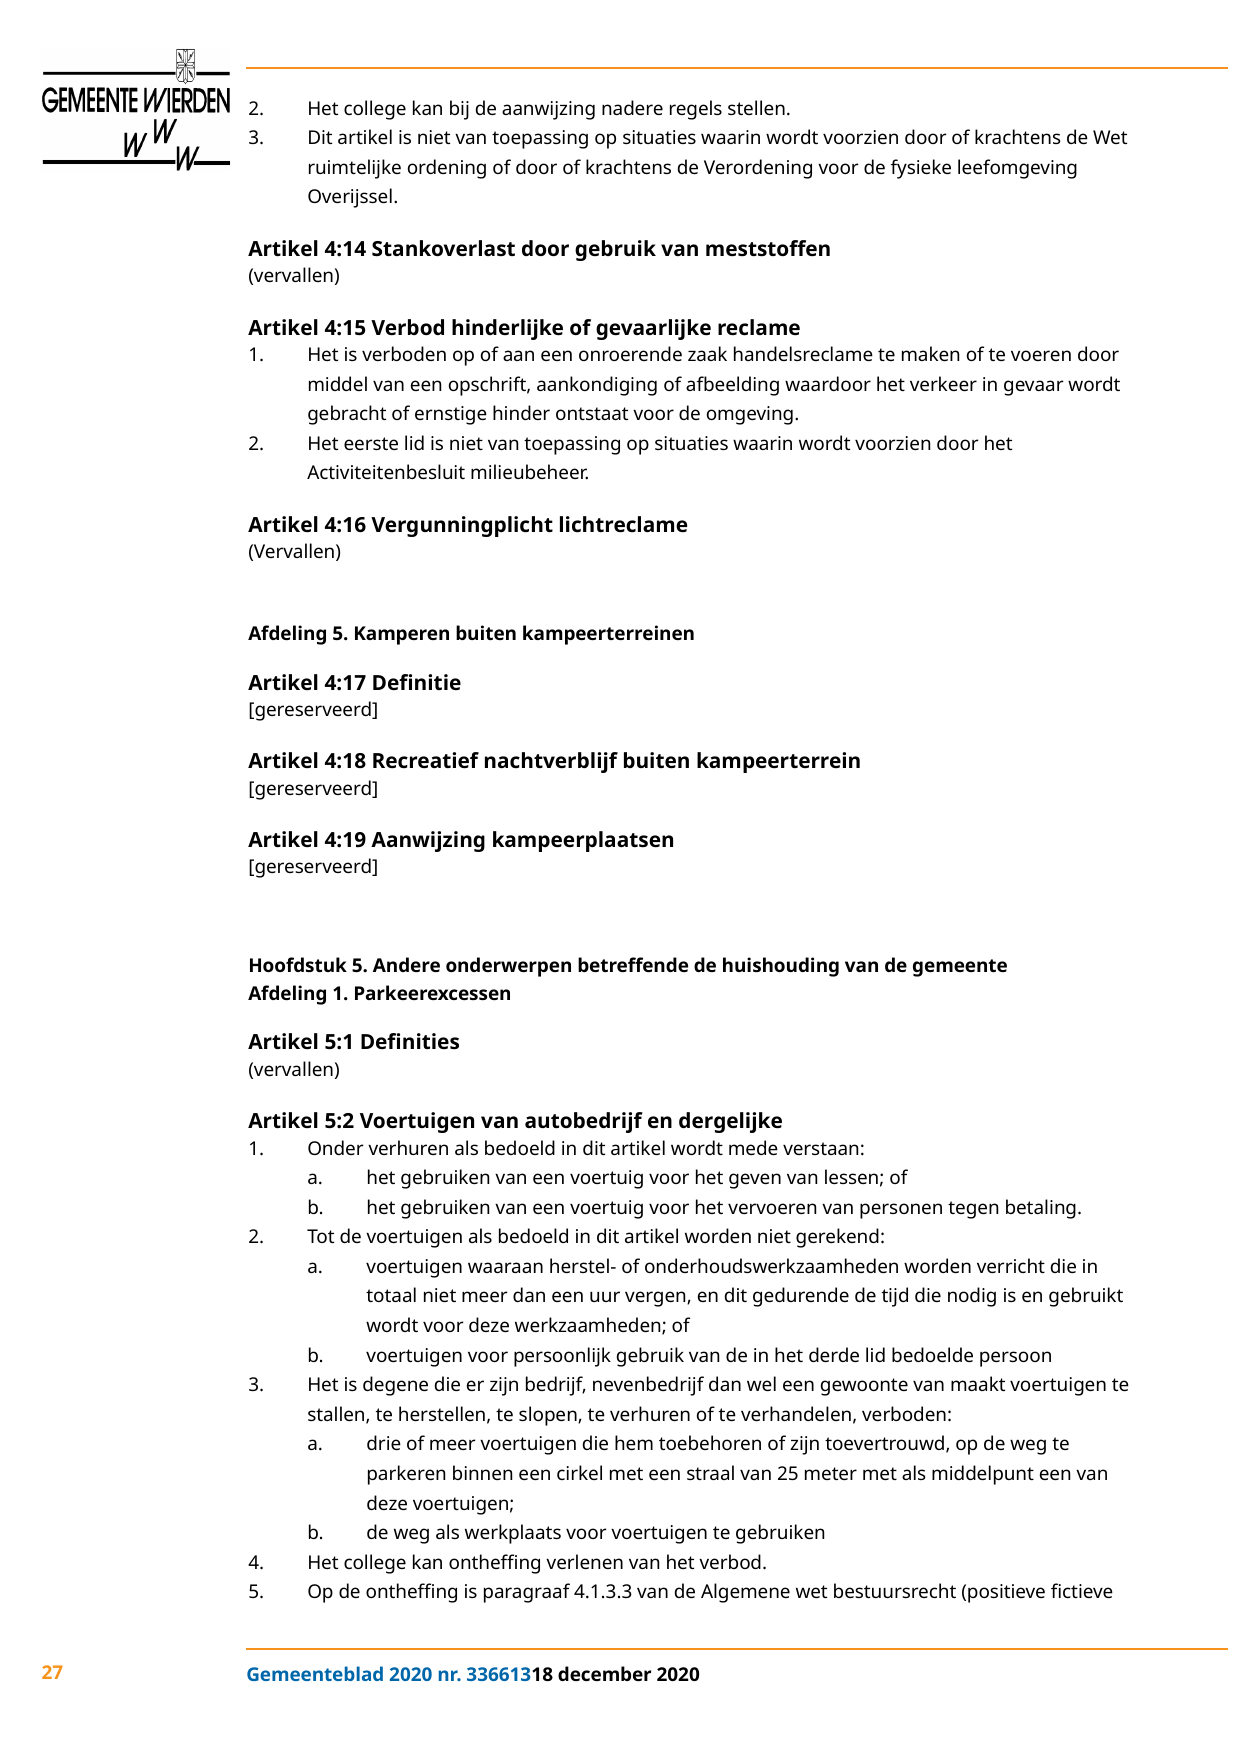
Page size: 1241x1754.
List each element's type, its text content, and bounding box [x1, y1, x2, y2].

text Artikel 4:15 Verbod hinderlijke of gevaarlijke reclame [248, 313, 1152, 341]
list het gebruiken van een voertuig voor het vervoeren van personen tegen betaling. [307, 1194, 1152, 1219]
list Tot de voertuigen als bedoeld in dit artikel worden niet gerekend: [248, 1223, 1152, 1249]
text Artikel 4:17 Definitie [248, 668, 1152, 696]
list voertuigen waaraan herstel- of onderhoudswerkzaamheden worden verricht die in totaal niet meer dan een uur vergen, en dit gedurende de tijd die nodig is en gebruikt wordt voor deze werkzaamheden; of [307, 1253, 1152, 1338]
list Het eerste lid is niet van toepassing op situaties waarin wordt voorzien door het Activiteitenbesluit milieubeheer. [248, 430, 1152, 485]
text Afdeling 5. Kamperen buiten kampeerterreinen [248, 618, 1152, 647]
list Onder verhuren als bedoeld in dit artikel wordt mede verstaan: [248, 1135, 1152, 1160]
list Dit artikel is niet van toepassing op situaties waarin wordt voorzien door of krachtens de Wet ruimtelijke ordening of door of krachtens de Verordening voor de fysieke leefomgeving Overijssel. [248, 124, 1152, 209]
list drie of meer voertuigen die hem toebehoren of zijn toevertrouwd, op de weg te parkeren binnen een cirkel met een straal van 25 meter met als middelpunt een van deze voertuigen; [307, 1431, 1152, 1515]
text [gereserveerd] [248, 775, 1152, 801]
list Het is verboden op of aan een onroerende zaak handelsreclame te maken of te voeren door middel van een opschrift, aankondiging of afbeelding waardoor het verkeer in gevaar wordt gebracht of ernstige hinder ontstaat voor de omgeving. [248, 341, 1152, 426]
text Artikel 4:14 Stankoverlast door gebruik van meststoffen [248, 234, 1152, 262]
text Artikel 4:19 Aanwijzing kampeerplaatsen [248, 825, 1152, 854]
text Artikel 5:2 Voertuigen van autobedrijf en dergelijke [248, 1106, 1152, 1135]
list Het college kan bij de aanwijzing nadere regels stellen. [248, 95, 1152, 121]
list Op de ontheffing is paragraaf 4.1.3.3 van de Algemene wet bestuursrecht (positieve fictieve [248, 1578, 1152, 1604]
text [gereserveerd] [248, 696, 1152, 722]
text (Vervallen) [248, 538, 1152, 564]
text [gereserveerd] [248, 854, 1152, 879]
list Het is degene die er zijn bedrijf, nevenbedrijf dan wel een gewoonte van maakt voertuigen te stallen, te herstellen, te slopen, te verhuren of te verhandelen, verboden: [248, 1371, 1152, 1427]
list de weg als werkplaats voor voertuigen te gebruiken [307, 1519, 1152, 1545]
list voertuigen voor persoonlijk gebruik van de in het derde lid bedoelde persoon [307, 1342, 1152, 1367]
text Artikel 4:18 Recreatief nachtverblijf buiten kampeerterrein [248, 746, 1152, 775]
picture [41, 47, 231, 172]
text Artikel 5:1 Definities [248, 1027, 1152, 1056]
text Hoofdstuk 5. Andere onderwerpen betreffende de huishouding van de gemeente [248, 950, 1152, 978]
list het gebruiken van een voertuig voor het geven van lessen; of [307, 1164, 1152, 1190]
text Afdeling 1. Parkeerexcessen [248, 978, 1152, 1007]
text (vervallen) [248, 1056, 1152, 1082]
text Artikel 4:16 Vergunningplicht lichtreclame [248, 510, 1152, 538]
list Het college kan ontheffing verlenen van het verbod. [248, 1549, 1152, 1574]
text (vervallen) [248, 262, 1152, 288]
